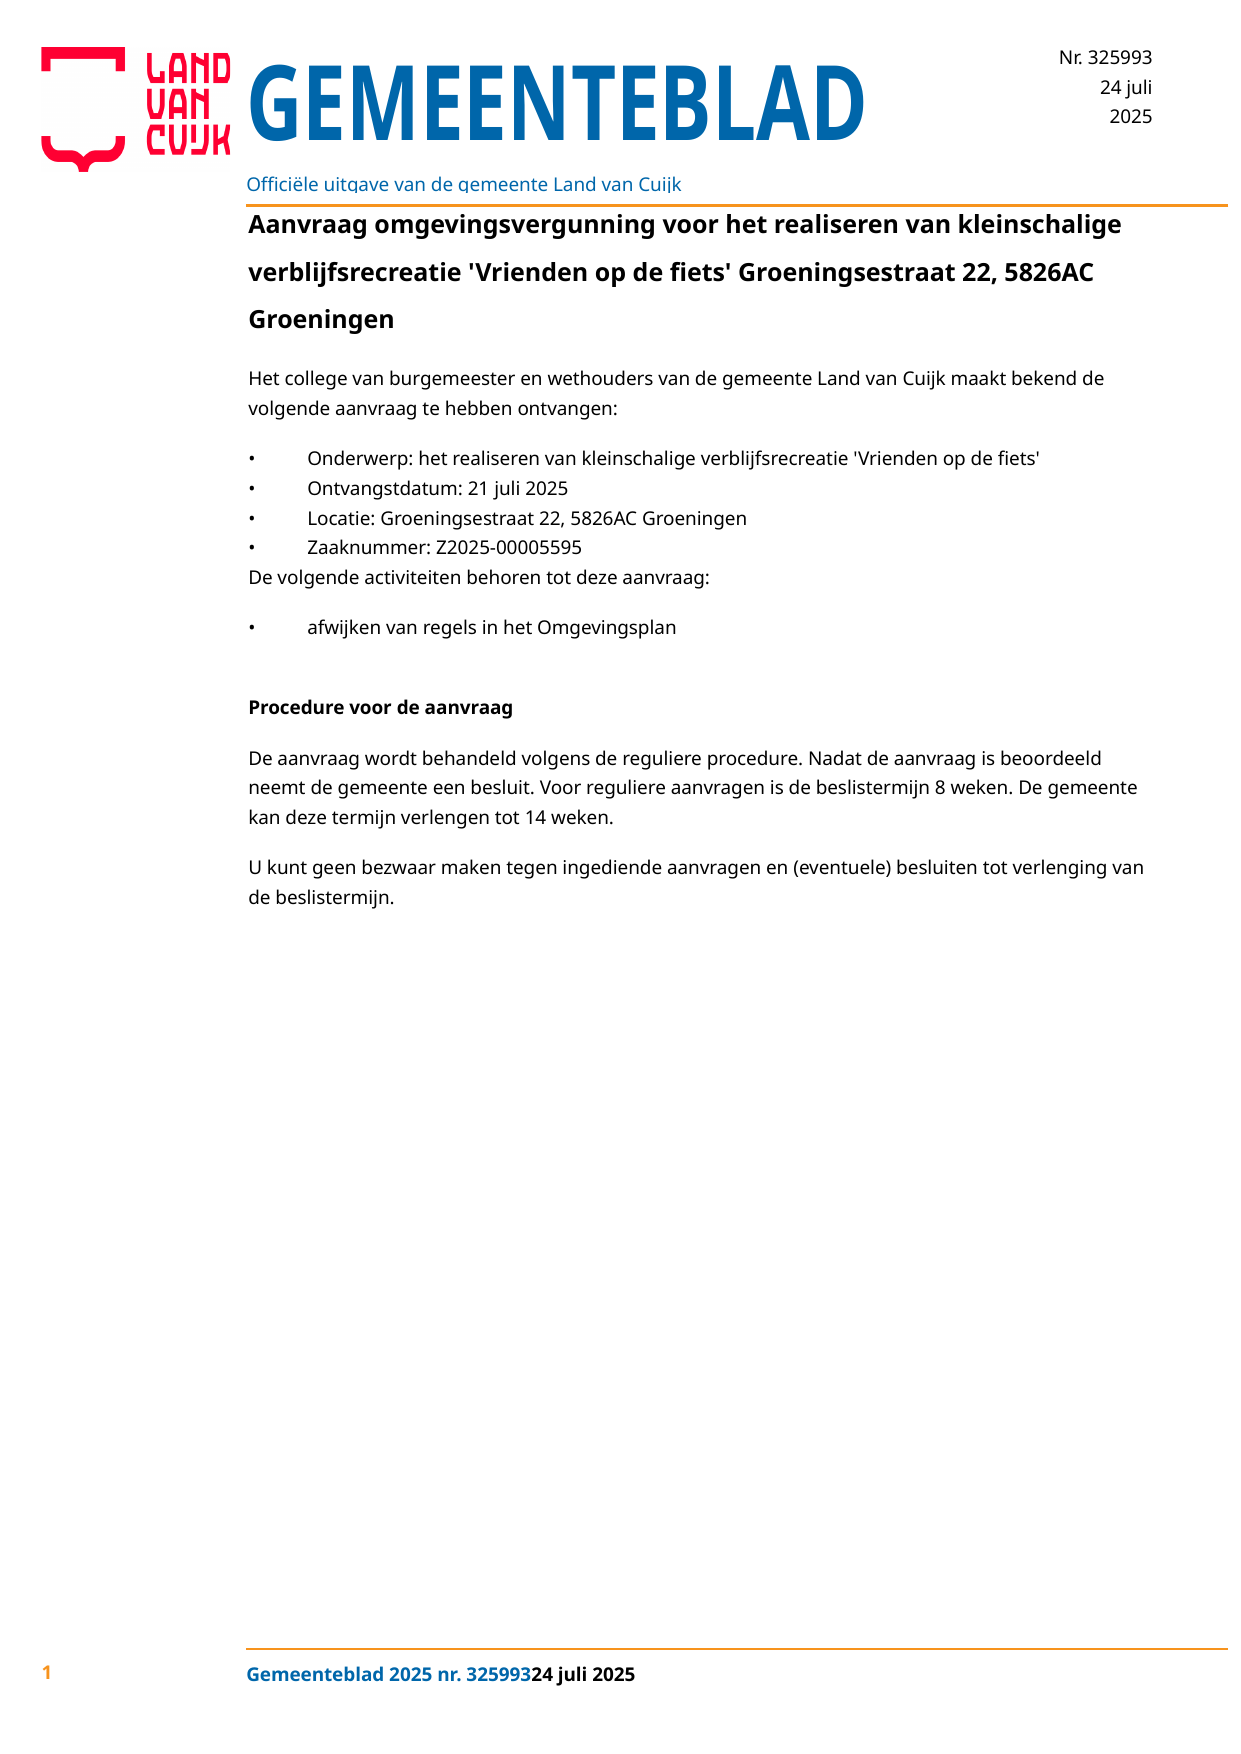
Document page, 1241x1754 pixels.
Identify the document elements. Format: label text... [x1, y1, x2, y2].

list Zaaknummer: Z2025-00005595 [248, 534, 1152, 560]
list Onderwerp: het realiseren van kleinschalige verblijfsrecreatie 'Vrienden op de fiets' [248, 446, 1152, 471]
text Aanvraag omgevingsvergunning voor het realiseren van kleinschalige verblijfsrecreatie 'Vrienden op de fiets' Groeningsestraat 22, 5826AC Groeningen [248, 207, 1152, 336]
text Procedure voor de aanvraag [248, 694, 1152, 720]
list Locatie: Groeningsestraat 22, 5826AC Groeningen [248, 505, 1152, 530]
text De aanvraag wordt behandeld volgens de reguliere procedure. Nadat de aanvraag is beoordeeld neemt de gemeente een besluit. Voor reguliere aanvragen is de beslistermijn 8 weken. De gemeente kan deze termijn verlengen tot 14 weken. [248, 745, 1152, 829]
list afwijken van regels in het Omgevingsplan [248, 614, 1152, 640]
list Ontvangstdatum: 21 juli 2025 [248, 475, 1152, 501]
text U kunt geen bezwaar maken tegen ingediende aanvragen en (eventuele) besluiten tot verlenging van de beslistermijn. [248, 854, 1152, 909]
text De volgende activiteiten behoren tot deze aanvraag: [248, 564, 1152, 589]
text Het college van burgemeester en wethouders van de gemeente Land van Cuijk maakt bekend de volgende aanvraag te hebben ontvangen: [248, 366, 1152, 421]
picture [41, 47, 231, 172]
